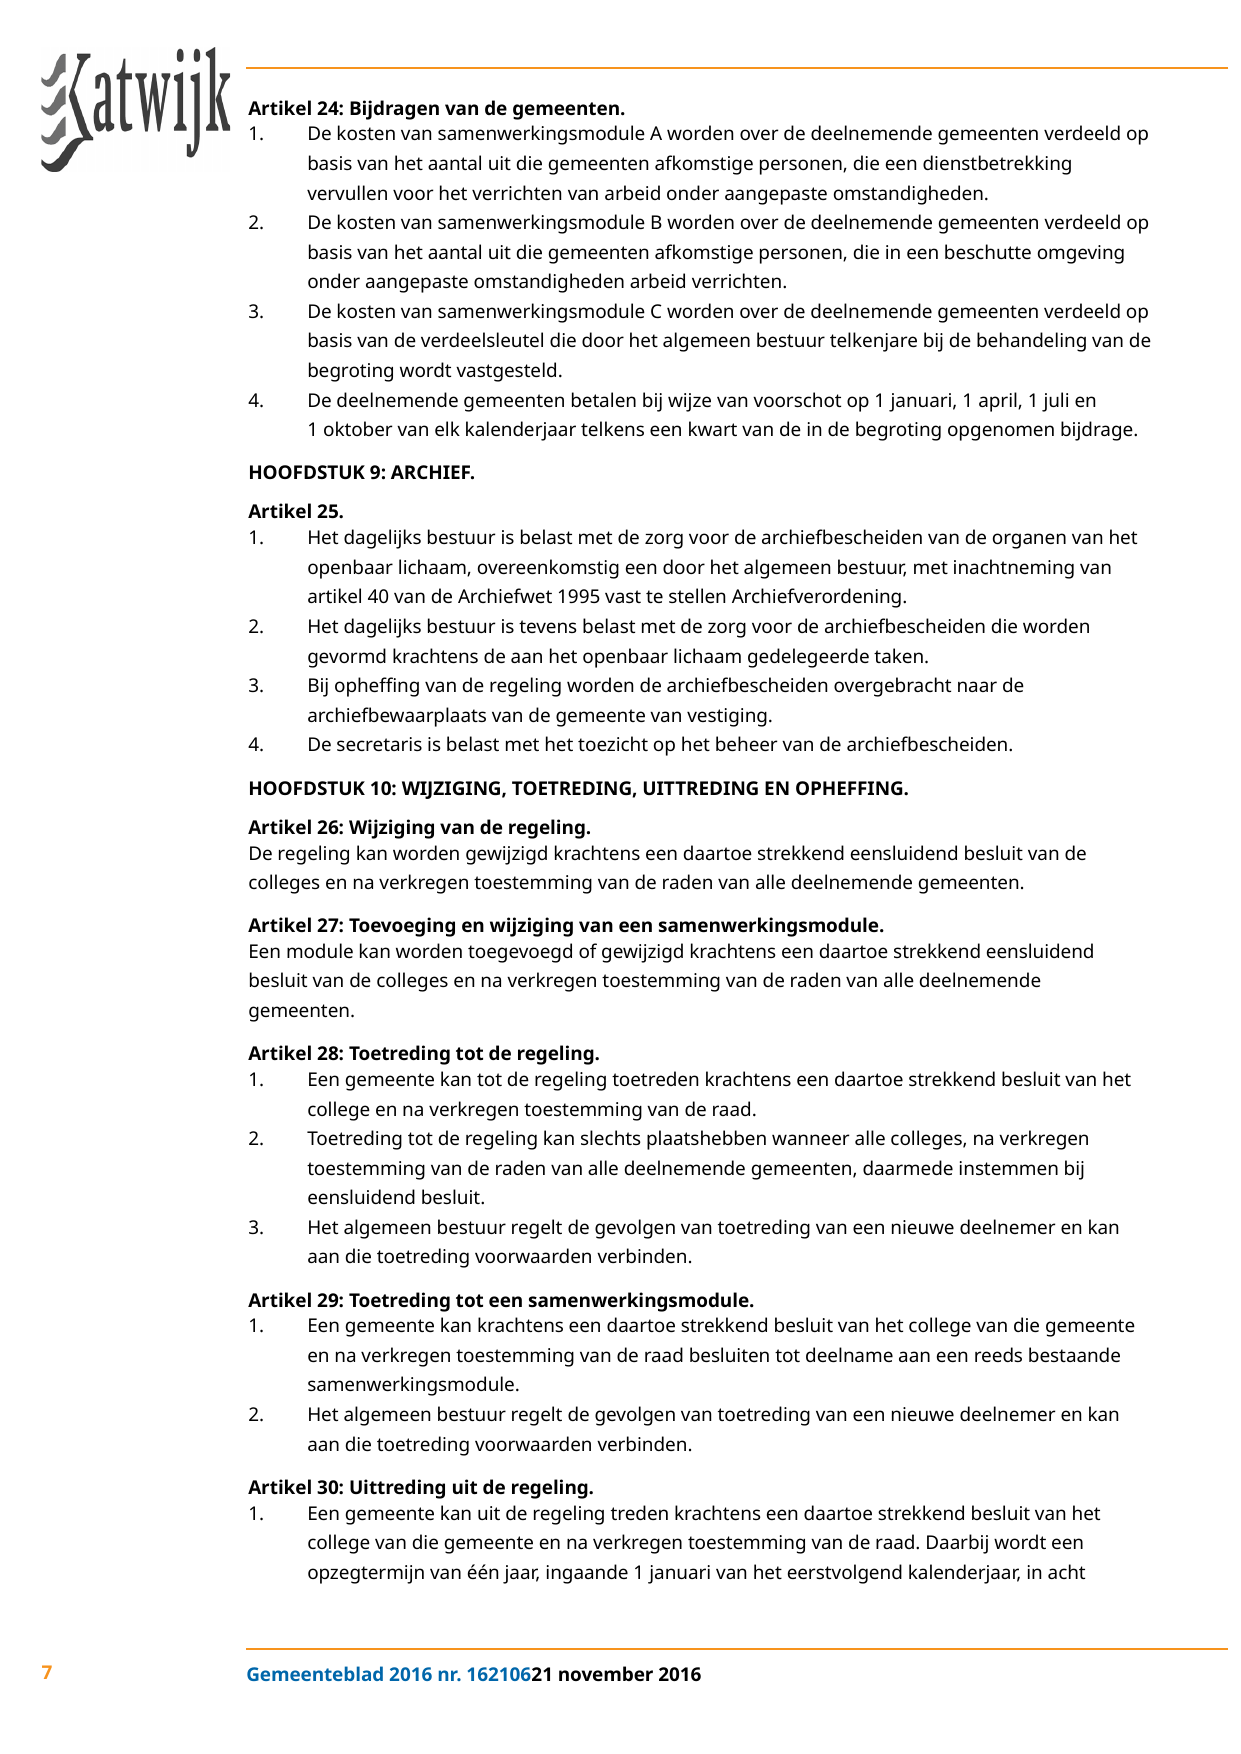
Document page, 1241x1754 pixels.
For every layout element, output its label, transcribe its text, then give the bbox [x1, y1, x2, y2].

text Artikel 26: Wijziging van de regeling. [248, 814, 1152, 840]
list De kosten van samenwerkingsmodule B worden over de deelnemende gemeenten verdeeld op basis van het aantal uit die gemeenten afkomstige personen, die in een beschutte omgeving onder aangepaste omstandigheden arbeid verrichten. [248, 209, 1152, 294]
text Artikel 27: Toevoeging en wijziging van een samenwerkingsmodule. [248, 912, 1152, 938]
list Een gemeente kan tot de regeling toetreden krachtens een daartoe strekkend besluit van het college en na verkregen toestemming van de raad. [248, 1066, 1152, 1121]
list De secretaris is belast met het toezicht op het beheer van de archiefbescheiden. [248, 732, 1152, 757]
text Artikel 29: Toetreding tot een samenwerkingsmodule. [248, 1287, 1152, 1312]
text Artikel 30: Uittreding uit de regeling. [248, 1474, 1152, 1500]
list Het algemeen bestuur regelt de gevolgen van toetreding van een nieuwe deelnemer en kan aan die toetreding voorwaarden verbinden. [248, 1401, 1152, 1457]
list De deelnemende gemeenten betalen bij wijze van voorschot op 1 januari, 1 april, 1 juli en 1 oktober van elk kalenderjaar telkens een kwart van de in de begroting opgenomen bijdrage. [248, 387, 1152, 442]
list Toetreding tot de regeling kan slechts plaatshebben wanneer alle colleges, na verkregen toestemming van de raden van alle deelnemende gemeenten, daarmede instemmen bij eensluidend besluit. [248, 1125, 1152, 1210]
list Een gemeente kan krachtens een daartoe strekkend besluit van het college van die gemeente en na verkregen toestemming van de raad besluiten tot deelname aan een reeds bestaande samenwerkingsmodule. [248, 1312, 1152, 1397]
text Artikel 25. [248, 499, 1152, 524]
picture [41, 47, 231, 172]
text HOOFDSTUK 10: WIJZIGING, TOETREDING, UITTREDING EN OPHEFFING. [248, 775, 1152, 800]
list Het dagelijks bestuur is belast met de zorg voor de archiefbescheiden van de organen van het openbaar lichaam, overeenkomstig een door het algemeen bestuur, met inachtneming van artikel 40 van de Archiefwet 1995 vast te stellen Archiefverordening. [248, 524, 1152, 609]
text Een module kan worden toegevoegd of gewijzigd krachtens een daartoe strekkend eensluidend besluit van de colleges en na verkregen toestemming van de raden van alle deelnemende gemeenten. [248, 938, 1152, 1023]
list De kosten van samenwerkingsmodule A worden over de deelnemende gemeenten verdeeld op basis van het aantal uit die gemeenten afkomstige personen, die een dienstbetrekking vervullen voor het verrichten van arbeid onder aangepaste omstandigheden. [248, 121, 1152, 205]
text De regeling kan worden gewijzigd krachtens een daartoe strekkend eensluidend besluit van de colleges en na verkregen toestemming van de raden van alle deelnemende gemeenten. [248, 840, 1152, 895]
list Het dagelijks bestuur is tevens belast met de zorg voor de archiefbescheiden die worden gevormd krachtens de aan het openbaar lichaam gedelegeerde taken. [248, 613, 1152, 668]
list De kosten van samenwerkingsmodule C worden over de deelnemende gemeenten verdeeld op basis van de verdeelsleutel die door het algemeen bestuur telkenjare bij de behandeling van de begroting wordt vastgesteld. [248, 298, 1152, 383]
list Het algemeen bestuur regelt de gevolgen van toetreding van een nieuwe deelnemer en kan aan die toetreding voorwaarden verbinden. [248, 1214, 1152, 1269]
text Artikel 28: Toetreding tot de regeling. [248, 1040, 1152, 1066]
text HOOFDSTUK 9: ARCHIEF. [248, 459, 1152, 485]
text Artikel 24: Bijdragen van de gemeenten. [248, 95, 1152, 121]
list Een gemeente kan uit de regeling treden krachtens een daartoe strekkend besluit van het college van die gemeente en na verkregen toestemming van de raad. Daarbij wordt een opzegtermijn van één jaar, ingaande 1 januari van het eerstvolgend kalenderjaar, in acht [248, 1500, 1152, 1584]
list Bij opheffing van de regeling worden de archiefbescheiden overgebracht naar de archiefbewaarplaats van de gemeente van vestiging. [248, 672, 1152, 728]
